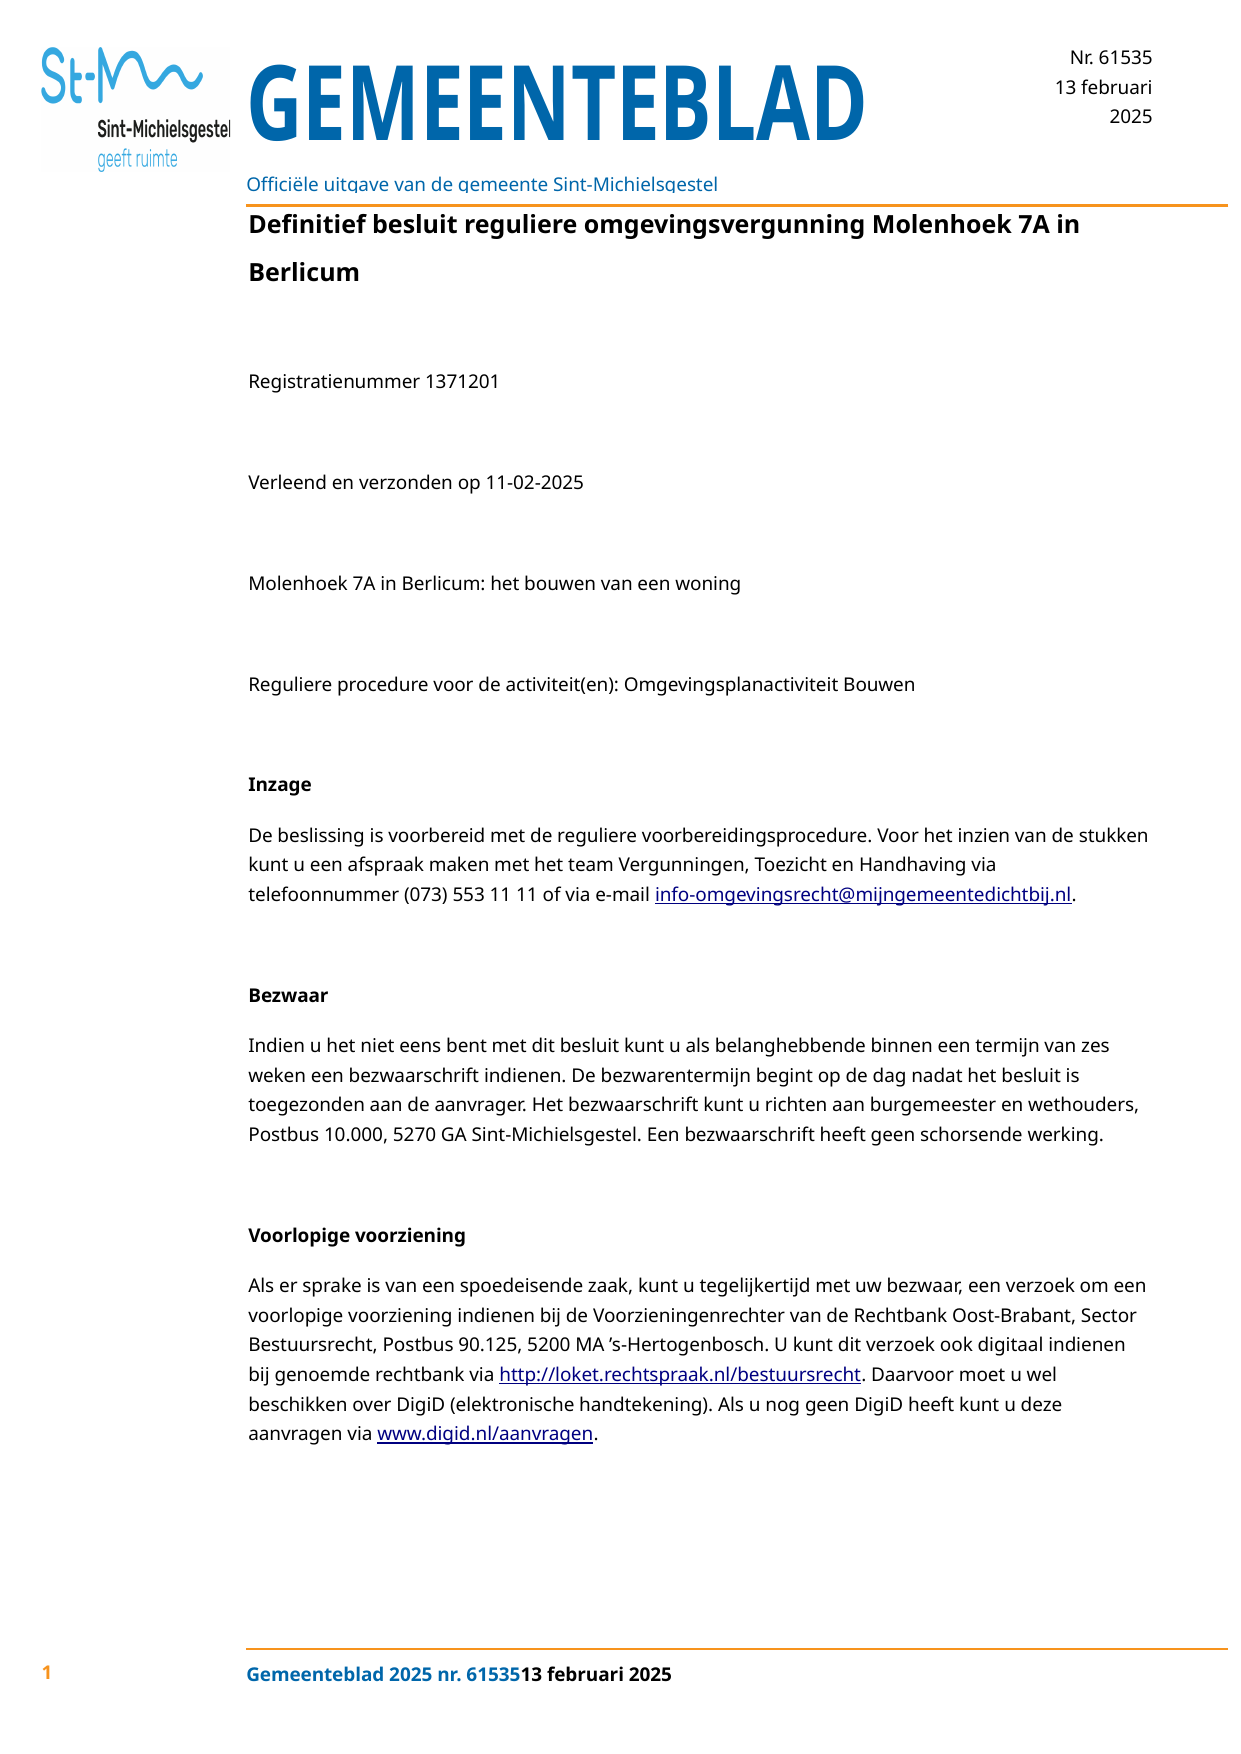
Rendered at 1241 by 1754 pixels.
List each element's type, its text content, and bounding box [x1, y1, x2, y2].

text Reguliere procedure voor de activiteit(en): Omgevingsplanactiviteit Bouwen [248, 671, 1152, 697]
text Verleend en verzonden op 11-02-2025 [248, 469, 1152, 495]
text Molenhoek 7A in Berlicum: het bouwen van een woning [248, 570, 1152, 596]
text Als er sprake is van een spoedeisende zaak, kunt u tegelijkertijd met uw bezwaar, een verzoek om een voorlopige voorziening indienen bij de Voorzieningenrechter van de Rechtbank Oost-Brabant, Sector Bestuursrecht, Postbus 90.125, 5200 MA ’s-Hertogenbosch. U kunt dit verzoek ook digitaal indienen bij genoemde rechtbank via http://loket.rechtspraak.nl/bestuursrecht. Daarvoor moet u wel beschikken over DigiD (elektronische handtekening). Als u nog geen DigiD heeft kunt u deze aanvragen via www.digid.nl/aanvragen. [248, 1272, 1152, 1446]
text De beslissing is voorbereid met de reguliere voorbereidingsprocedure. Voor het inzien van de stukken kunt u een afspraak maken met het team Vergunningen, Toezicht en Handhaving via telefoonnummer (073) 553 11 11 of via e-mail info-omgevingsrecht@mijngemeentedichtbij.nl. [248, 822, 1152, 907]
text Registratienummer 1371201 [248, 368, 1152, 394]
text Voorlopige voorziening [248, 1222, 1152, 1248]
picture [41, 47, 231, 172]
text Indien u het niet eens bent met dit besluit kunt u als belanghebbende binnen een termijn van zes weken een bezwaarschrift indienen. De bezwarentermijn begint op de dag nadat het besluit is toegezonden aan de aanvrager. Het bezwaarschrift kunt u richten aan burgemeester en wethouders, Postbus 10.000, 5270 GA Sint-Michielsgestel. Een bezwaarschrift heeft geen schorsende werking. [248, 1032, 1152, 1147]
text Definitief besluit reguliere omgevingsvergunning Molenhoek 7A in Berlicum [248, 207, 1152, 288]
text Bezwaar [248, 982, 1152, 1008]
text Inzage [248, 772, 1152, 797]
